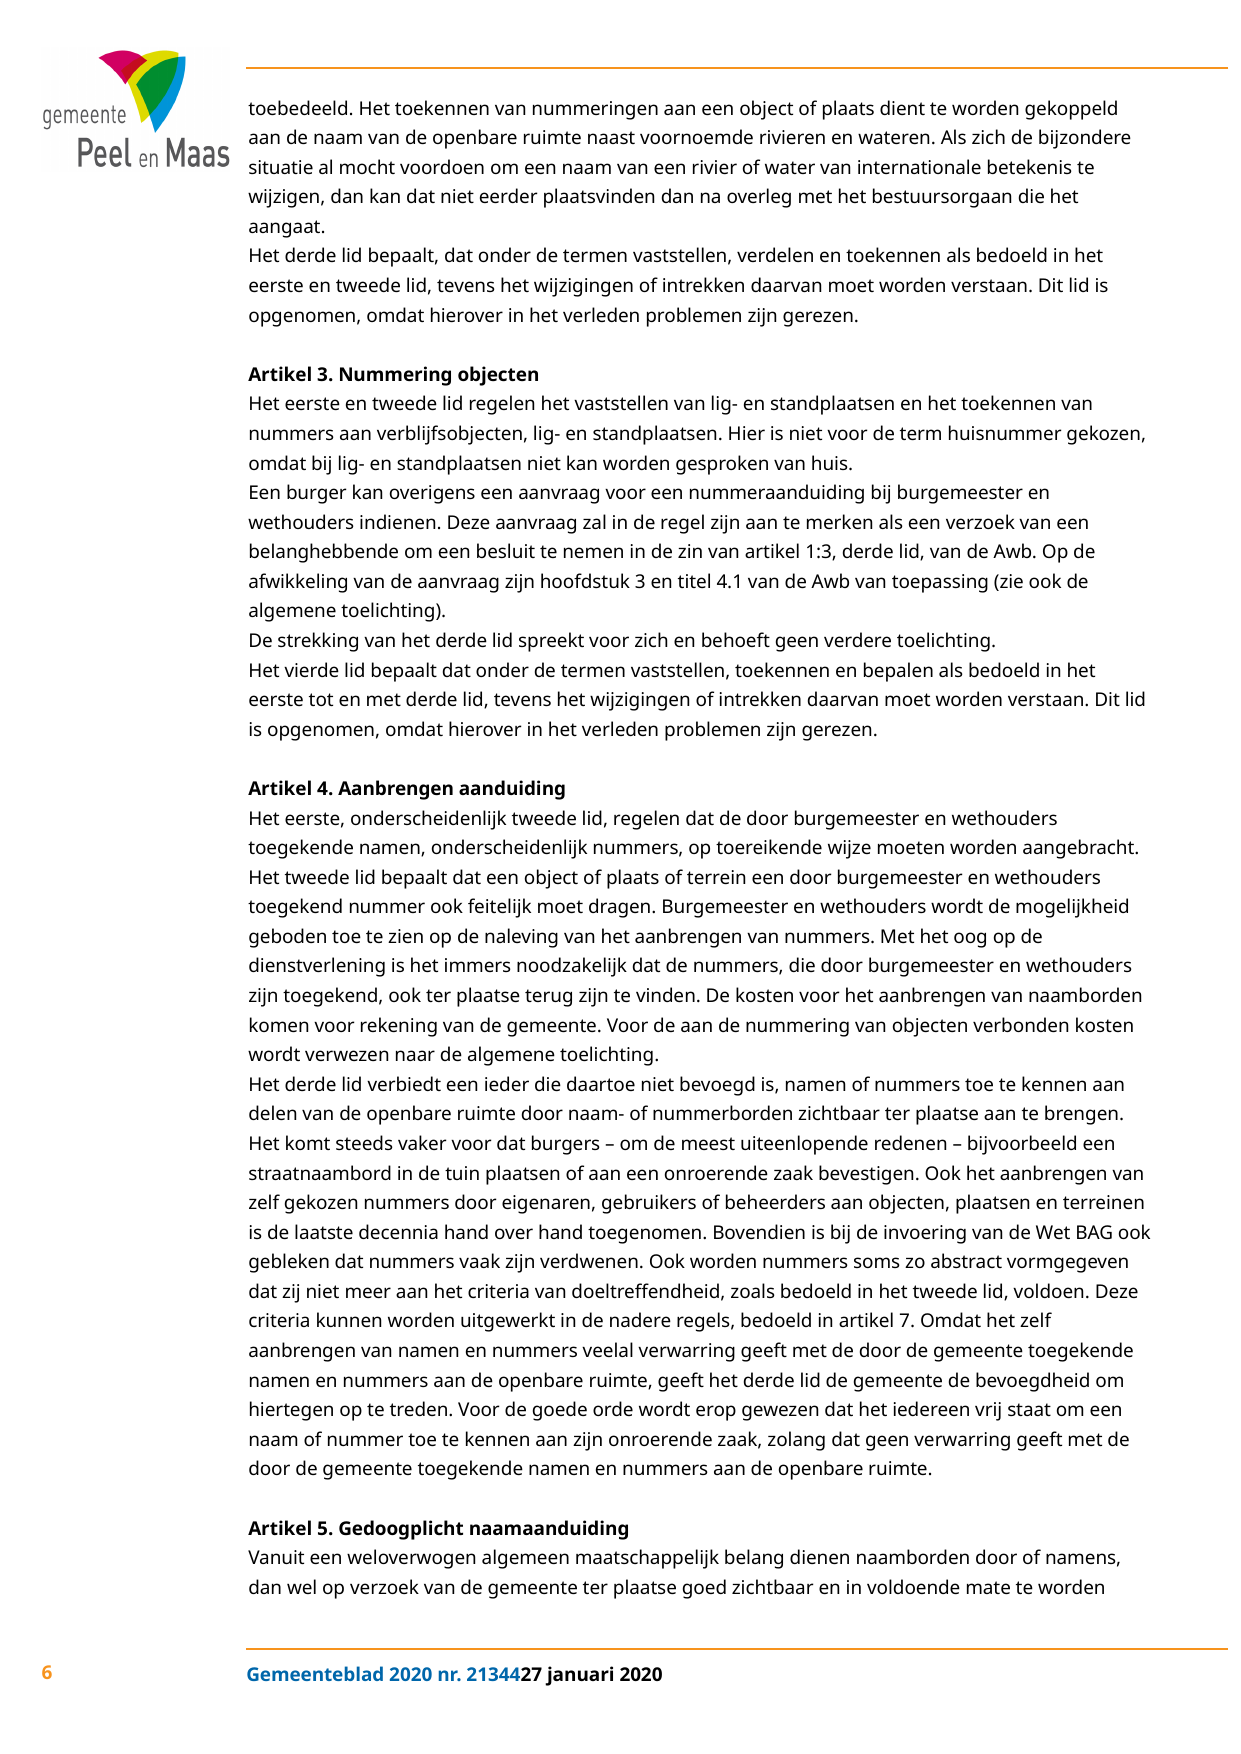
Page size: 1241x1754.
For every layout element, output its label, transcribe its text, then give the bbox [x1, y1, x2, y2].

text De strekking van het derde lid spreekt voor zich en behoeft geen verdere toelichting. [248, 627, 1152, 653]
text Het eerste, onderscheidenlijk tweede lid, regelen dat de door burgemeester en wethouders toegekende namen, onderscheidenlijk nummers, op toereikende wijze moeten worden aangebracht. Het tweede lid bepaalt dat een object of plaats of terrein een door burgemeester en wethouders toegekend nummer ook feitelijk moet dragen. Burgemeester en wethouders wordt de mogelijkheid geboden toe te zien op de naleving van het aanbrengen van nummers. Met het oog op de dienstverlening is het immers noodzakelijk dat de nummers, die door burgemeester en wethouders zijn toegekend, ook ter plaatse terug zijn te vinden. De kosten voor het aanbrengen van naamborden komen voor rekening van de gemeente. Voor de aan de nummering van objecten verbonden kosten wordt verwezen naar de algemene toelichting. [248, 805, 1152, 1067]
text Het eerste en tweede lid regelen het vaststellen van lig- en standplaatsen en het toekennen van nummers aan verblijfsobjecten, lig- en standplaatsen. Hier is niet voor de term huisnummer gekozen, omdat bij lig- en standplaatsen niet kan worden gesproken van huis. [248, 391, 1152, 476]
text Artikel 5. Gedoogplicht naamaanduiding [248, 1515, 1152, 1541]
text toebedeeld. Het toekennen van nummeringen aan een object of plaats dient te worden gekoppeld aan de naam van de openbare ruimte naast voornoemde rivieren en wateren. Als zich de bijzondere situatie al mocht voordoen om een naam van een rivier of water van internationale betekenis te wijzigen, dan kan dat niet eerder plaatsvinden dan na overleg met het bestuursorgaan die het aangaat. [248, 95, 1152, 239]
text Vanuit een weloverwogen algemeen maatschappelijk belang dienen naamborden door of namens, dan wel op verzoek van de gemeente ter plaatse goed zichtbaar en in voldoende mate te worden [248, 1544, 1152, 1600]
text Het vierde lid bepaalt dat onder de termen vaststellen, toekennen en bepalen als bedoeld in het eerste tot en met derde lid, tevens het wijzigingen of intrekken daarvan moet worden verstaan. Dit lid is opgenomen, omdat hierover in het verleden problemen zijn gerezen. [248, 657, 1152, 742]
picture [41, 47, 231, 172]
text Het derde lid bepaalt, dat onder de termen vaststellen, verdelen en toekennen als bedoeld in het eerste en tweede lid, tevens het wijzigingen of intrekken daarvan moet worden verstaan. Dit lid is opgenomen, omdat hierover in het verleden problemen zijn gerezen. [248, 243, 1152, 328]
text Het derde lid verbiedt een ieder die daartoe niet bevoegd is, namen of nummers toe te kennen aan delen van de openbare ruimte door naam- of nummerborden zichtbaar ter plaatse aan te brengen. Het komt steeds vaker voor dat burgers – om de meest uiteenlopende redenen – bijvoorbeeld een straatnaambord in de tuin plaatsen of aan een onroerende zaak bevestigen. Ook het aanbrengen van zelf gekozen nummers door eigenaren, gebruikers of beheerders aan objecten, plaatsen en terreinen is de laatste decennia hand over hand toegenomen. Bovendien is bij de invoering van de Wet BAG ook gebleken dat nummers vaak zijn verdwenen. Ook worden nummers soms zo abstract vormgegeven dat zij niet meer aan het criteria van doeltreffendheid, zoals bedoeld in het tweede lid, voldoen. Deze criteria kunnen worden uitgewerkt in de nadere regels, bedoeld in artikel 7. Omdat het zelf aanbrengen van namen en nummers veelal verwarring geeft met de door de gemeente toegekende namen en nummers aan de openbare ruimte, geeft het derde lid de gemeente de bevoegdheid om hiertegen op te treden. Voor de goede orde wordt erop gewezen dat het iedereen vrij staat om een naam of nummer toe te kennen aan zijn onroerende zaak, zolang dat geen verwarring geeft met de door de gemeente toegekende namen en nummers aan de openbare ruimte. [248, 1071, 1152, 1481]
text Artikel 3. Nummering objecten [248, 361, 1152, 387]
text Artikel 4. Aanbrengen aanduiding [248, 775, 1152, 801]
text Een burger kan overigens een aanvraag voor een nummeraanduiding bij burgemeester en wethouders indienen. Deze aanvraag zal in de regel zijn aan te merken als een verzoek van een belanghebbende om een besluit te nemen in de zin van artikel 1:3, derde lid, van de Awb. Op de afwikkeling van de aanvraag zijn hoofdstuk 3 en titel 4.1 van de Awb van toepassing (zie ook de algemene toelichting). [248, 479, 1152, 623]
